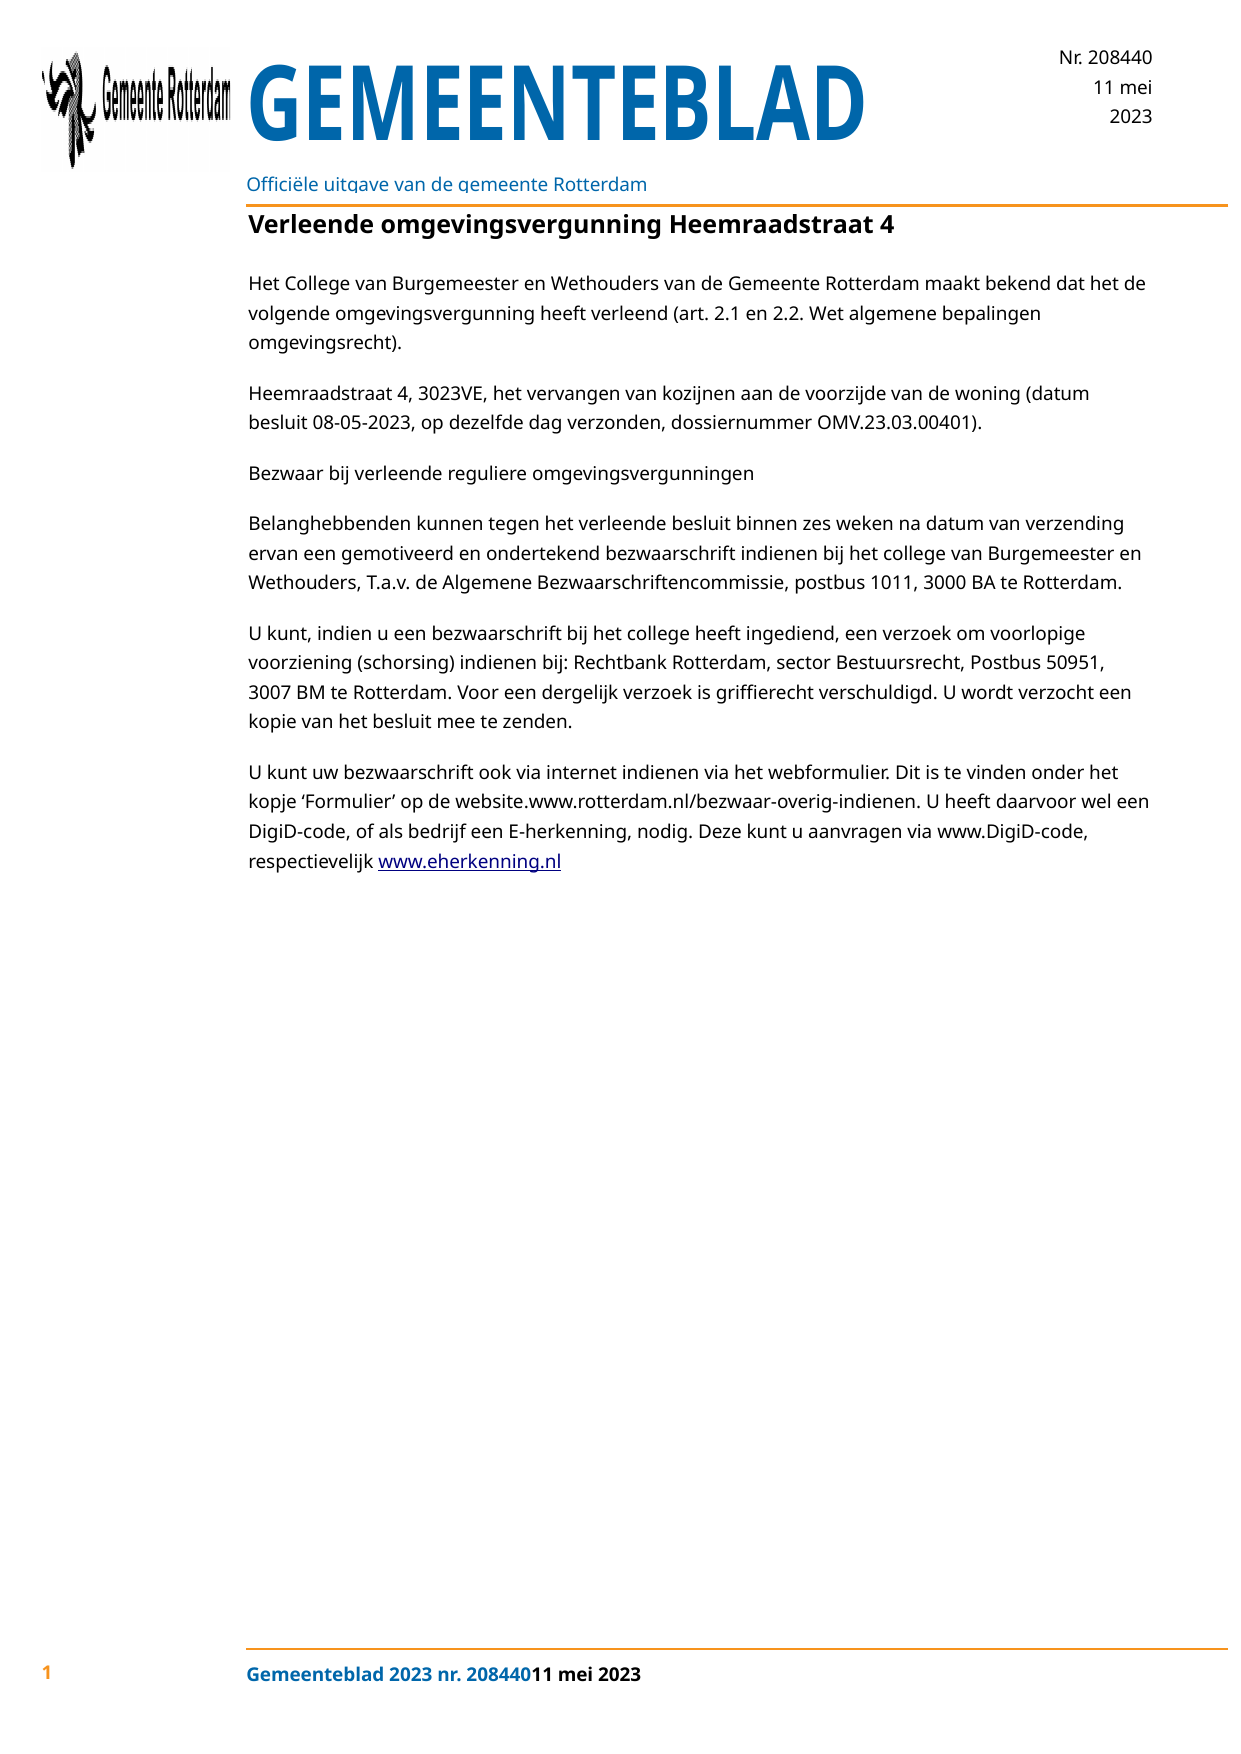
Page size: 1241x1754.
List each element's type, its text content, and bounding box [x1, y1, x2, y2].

text Heemraadstraat 4, 3023VE, het vervangen van kozijnen aan de voorzijde van de woning (datum besluit 08-05-2023, op dezelfde dag verzonden, dossiernummer OMV.23.03.00401). [248, 380, 1152, 435]
text Bezwaar bij verleende reguliere omgevingsvergunningen [248, 460, 1152, 486]
text Belanghebbenden kunnen tegen het verleende besluit binnen zes weken na datum van verzending ervan een gemotiveerd en ondertekend bezwaarschrift indienen bij het college van Burgemeester en Wethouders, T.a.v. de Algemene Bezwaarschriftencommissie, postbus 1011, 3000 BA te Rotterdam. [248, 510, 1152, 595]
text U kunt uw bezwaarschrift ook via internet indienen via het webformulier. Dit is te vinden onder het kopje ‘Formulier’ op de website.www.rotterdam.nl/bezwaar-overig-indienen. U heeft daarvoor wel een DigiD-code, of als bedrijf een E-herkenning, nodig. Deze kunt u aanvragen via www.DigiD-code, respectievelijk www.eherkenning.nl [248, 759, 1152, 873]
text Het College van Burgemeester en Wethouders van de Gemeente Rotterdam maakt bekend dat het de volgende omgevingsvergunning heeft verleend (art. 2.1 en 2.2. Wet algemene bepalingen omgevingsrecht). [248, 270, 1152, 355]
text U kunt, indien u een bezwaarschrift bij het college heeft ingediend, een verzoek om voorlopige voorziening (schorsing) indienen bij: Rechtbank Rotterdam, sector Bestuursrecht, Postbus 50951, 3007 BM te Rotterdam. Voor een dergelijk verzoek is griffierecht verschuldigd. U wordt verzocht een kopie van het besluit mee te zenden. [248, 620, 1152, 734]
picture [41, 47, 231, 172]
text Verleende omgevingsvergunning Heemraadstraat 4 [248, 207, 1152, 241]
